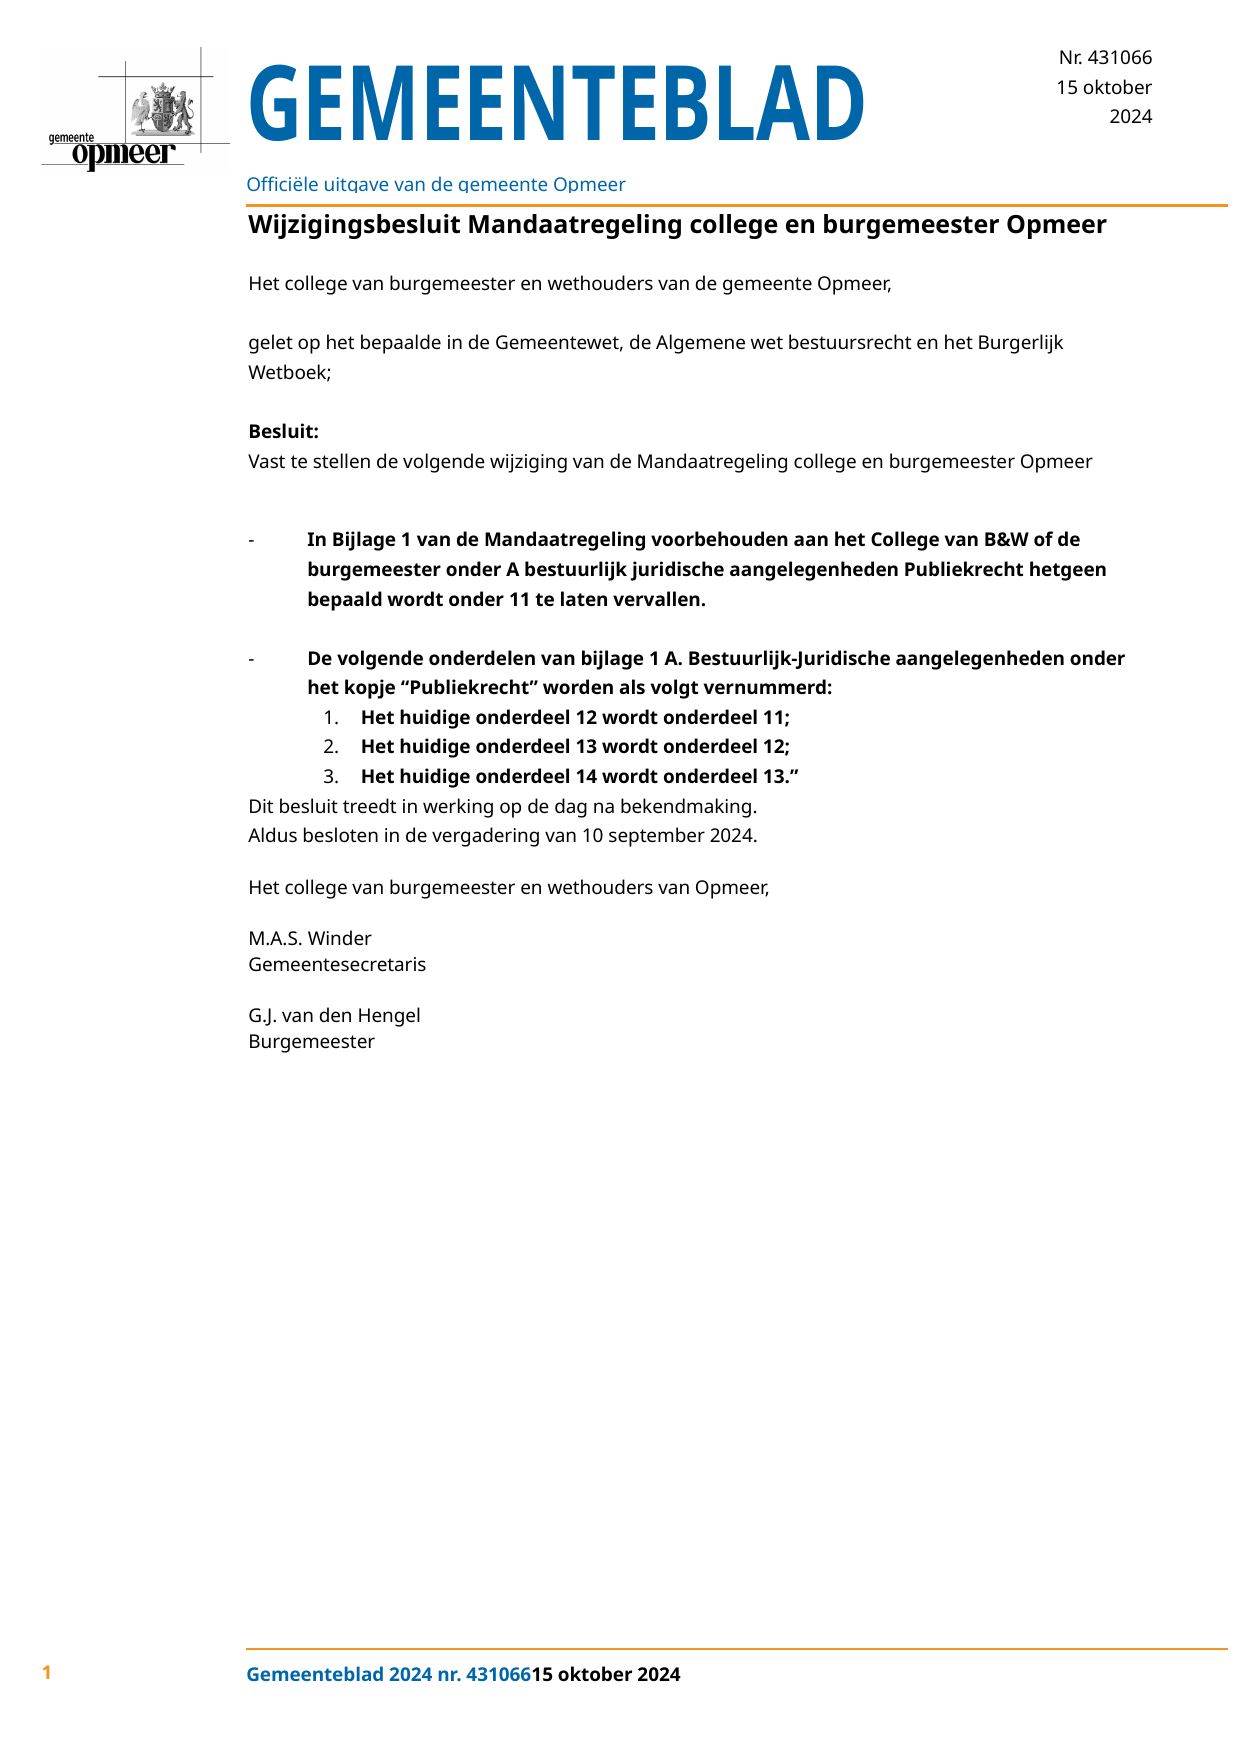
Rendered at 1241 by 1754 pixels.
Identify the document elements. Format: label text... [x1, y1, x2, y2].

text Het college van burgemeester en wethouders van de gemeente Opmeer, [248, 270, 1152, 296]
list Het huidige onderdeel 14 wordt onderdeel 13.” [323, 763, 1152, 789]
list Het huidige onderdeel 12 wordt onderdeel 11; [323, 704, 1152, 730]
text Dit besluit treedt in werking op de dag na bekendmaking. [248, 793, 1152, 819]
text Vast te stellen de volgende wijziging van de Mandaatregeling college en burgemeester Opmeer [248, 448, 1152, 473]
list De volgende onderdelen van bijlage 1 A. Bestuurlijk-Juridische aangelegenheden onder het kopje “Publiekrecht” worden als volgt vernummerd: [248, 645, 1152, 700]
text Gemeentesecretaris [248, 951, 1152, 977]
text gelet op het bepaalde in de Gemeentewet, de Algemene wet bestuursrecht en het Burgerlijk Wetboek; [248, 329, 1152, 385]
text Wijzigingsbesluit Mandaatregeling college en burgemeester Opmeer [248, 207, 1152, 241]
text M.A.S. Winder [248, 925, 1152, 951]
list In Bijlage 1 van de Mandaatregeling voorbehouden aan het College van B&W of de burgemeester onder A bestuurlijk juridische aangelegenheden Publiekrecht hetgeen bepaald wordt onder 11 te laten vervallen. [248, 527, 1152, 612]
text G.J. van den Hengel [248, 1003, 1152, 1028]
text Besluit: [248, 418, 1152, 444]
list Het huidige onderdeel 13 wordt onderdeel 12; [323, 734, 1152, 759]
picture [41, 47, 231, 172]
text Burgemeester [248, 1028, 1152, 1054]
text Het college van burgemeester en wethouders van Opmeer, [248, 874, 1152, 900]
text Aldus besloten in de vergadering van 10 september 2024. [248, 822, 1152, 848]
